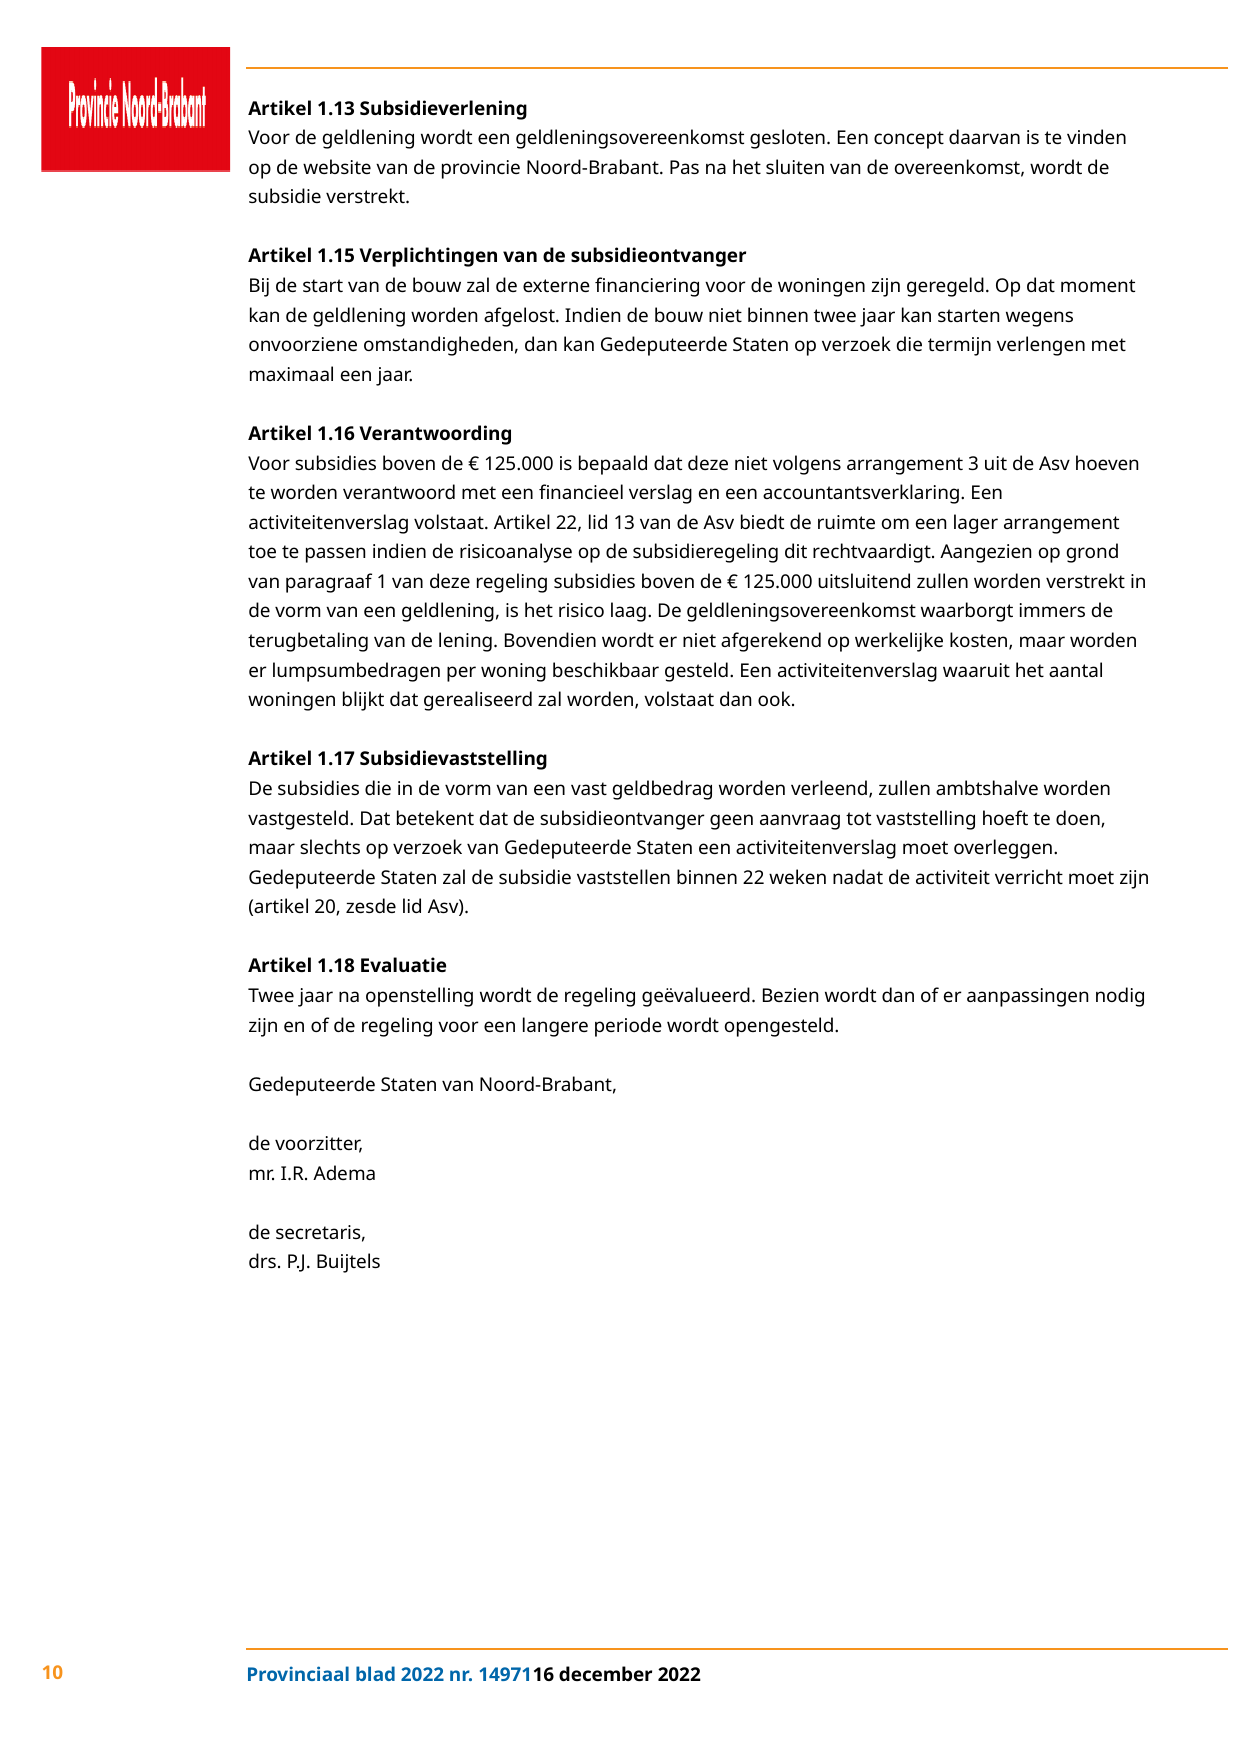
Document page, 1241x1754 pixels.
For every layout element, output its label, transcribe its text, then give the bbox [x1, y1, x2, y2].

picture [41, 47, 231, 172]
text Artikel 1.13 Subsidieverlening [248, 95, 1152, 121]
text De subsidies die in de vorm van een vast geldbedrag worden verleend, zullen ambtshalve worden vastgesteld. Dat betekent dat de subsidieontvanger geen aanvraag tot vaststelling hoeft te doen, maar slechts op verzoek van Gedeputeerde Staten een activiteitenverslag moet overleggen. Gedeputeerde Staten zal de subsidie vaststellen binnen 22 weken nadat de activiteit verricht moet zijn (artikel 20, zesde lid Asv). [248, 775, 1152, 919]
text Artikel 1.18 Evaluatie [248, 953, 1152, 978]
text de secretaris, [248, 1219, 1152, 1245]
text de voorzitter, [248, 1130, 1152, 1156]
text Artikel 1.16 Verantwoording [248, 420, 1152, 446]
text Gedeputeerde Staten van Noord-Brabant, [248, 1071, 1152, 1097]
text Voor de geldlening wordt een geldleningsovereenkomst gesloten. Een concept daarvan is te vinden op de website van de provincie Noord-Brabant. Pas na het sluiten van de overeenkomst, wordt de subsidie verstrekt. [248, 124, 1152, 209]
text Voor subsidies boven de € 125.000 is bepaald dat deze niet volgens arrangement 3 uit de Asv hoeven te worden verantwoord met een financieel verslag en een accountantsverklaring. Een activiteitenverslag volstaat. Artikel 22, lid 13 van de Asv biedt de ruimte om een lager arrangement toe te passen indien de risicoanalyse op de subsidieregeling dit rechtvaardigt. Aangezien op grond van paragraaf 1 van deze regeling subsidies boven de € 125.000 uitsluitend zullen worden verstrekt in de vorm van een geldlening, is het risico laag. De geldleningsovereenkomst waarborgt immers de terugbetaling van de lening. Bovendien wordt er niet afgerekend op werkelijke kosten, maar worden er lumpsumbedragen per woning beschikbaar gesteld. Een activiteitenverslag waaruit het aantal woningen blijkt dat gerealiseerd zal worden, volstaat dan ook. [248, 450, 1152, 712]
text drs. P.J. Buijtels [248, 1248, 1152, 1274]
text Artikel 1.15 Verplichtingen van de subsidieontvanger [248, 243, 1152, 268]
text Artikel 1.17 Subsidievaststelling [248, 746, 1152, 771]
text Twee jaar na openstelling wordt de regeling geëvalueerd. Bezien wordt dan of er aanpassingen nodig zijn en of de regeling voor een langere periode wordt opengesteld. [248, 982, 1152, 1038]
text mr. I.R. Adema [248, 1160, 1152, 1186]
text Bij de start van de bouw zal de externe financiering voor de woningen zijn geregeld. Op dat moment kan de geldlening worden afgelost. Indien de bouw niet binnen twee jaar kan starten wegens onvoorziene omstandigheden, dan kan Gedeputeerde Staten op verzoek die termijn verlengen met maximaal een jaar. [248, 272, 1152, 387]
